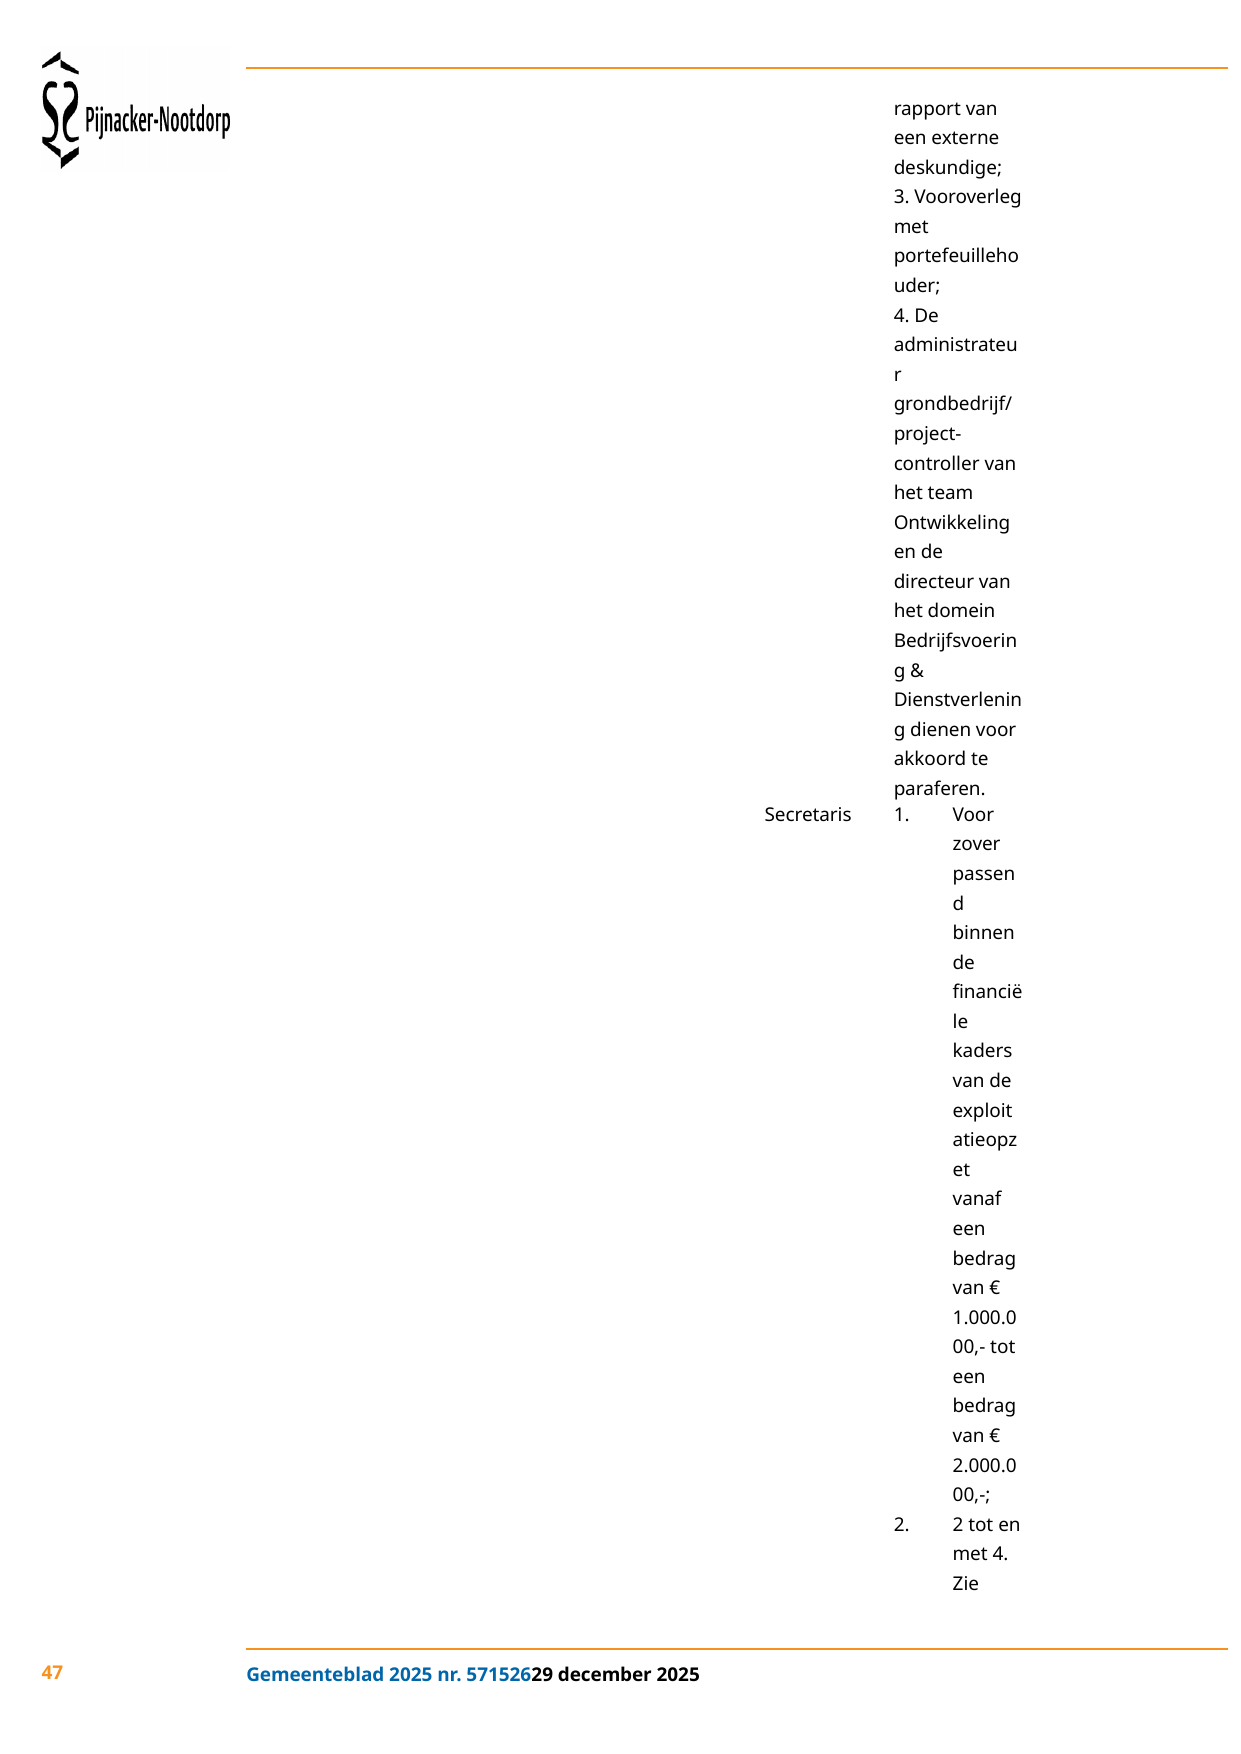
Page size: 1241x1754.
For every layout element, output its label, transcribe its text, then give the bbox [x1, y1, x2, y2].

table_cell Voor zover passend binnen de financiële kaders van de exploitatieopzet vanaf een bedrag van € 1.000.000,- tot een bedrag van € 2.000.000,-; 2 tot en met 4. Zie [894, 801, 1022, 1596]
table_cell [506, 801, 635, 1596]
table_cell [377, 95, 506, 801]
table_cell [1023, 95, 1152, 801]
table_cell [377, 801, 506, 1596]
table_cell Secretaris [764, 801, 893, 1596]
table_cell rapport van een externe deskundige; 3. Vooroverleg met portefeuillehouder; 4. De administrateur grondbedrijf/project-controller van het team Ontwikkeling en de directeur van het domein Bedrijfsvoering & Dienstverlening dienen voor akkoord te paraferen. [894, 95, 1022, 801]
table_cell [248, 95, 377, 801]
table_cell [1023, 801, 1152, 1596]
picture [41, 47, 231, 172]
table_cell [248, 801, 377, 1596]
table_cell [635, 801, 764, 1596]
table_cell [506, 95, 635, 801]
table_cell [764, 95, 893, 801]
table_cell [635, 95, 764, 801]
